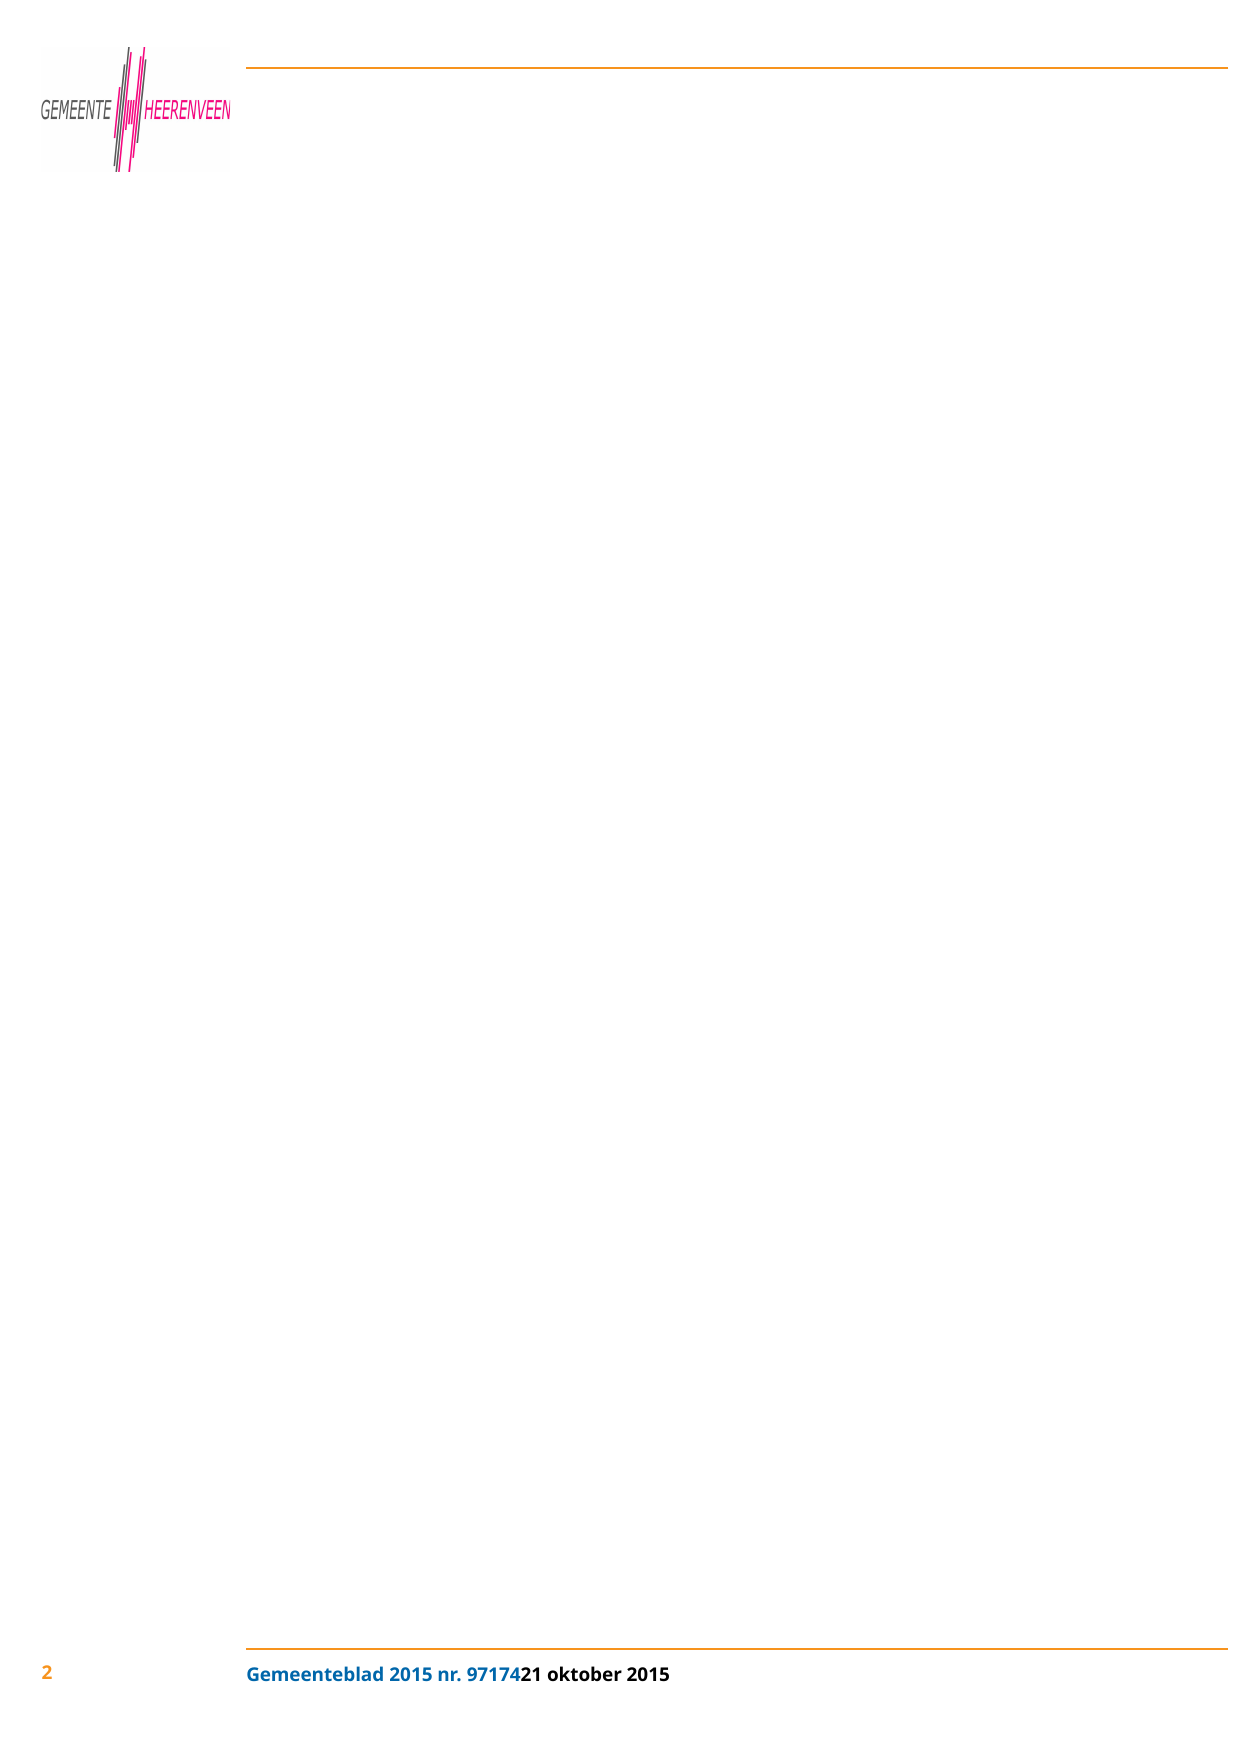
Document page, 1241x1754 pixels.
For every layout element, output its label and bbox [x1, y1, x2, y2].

picture [41, 47, 231, 172]
